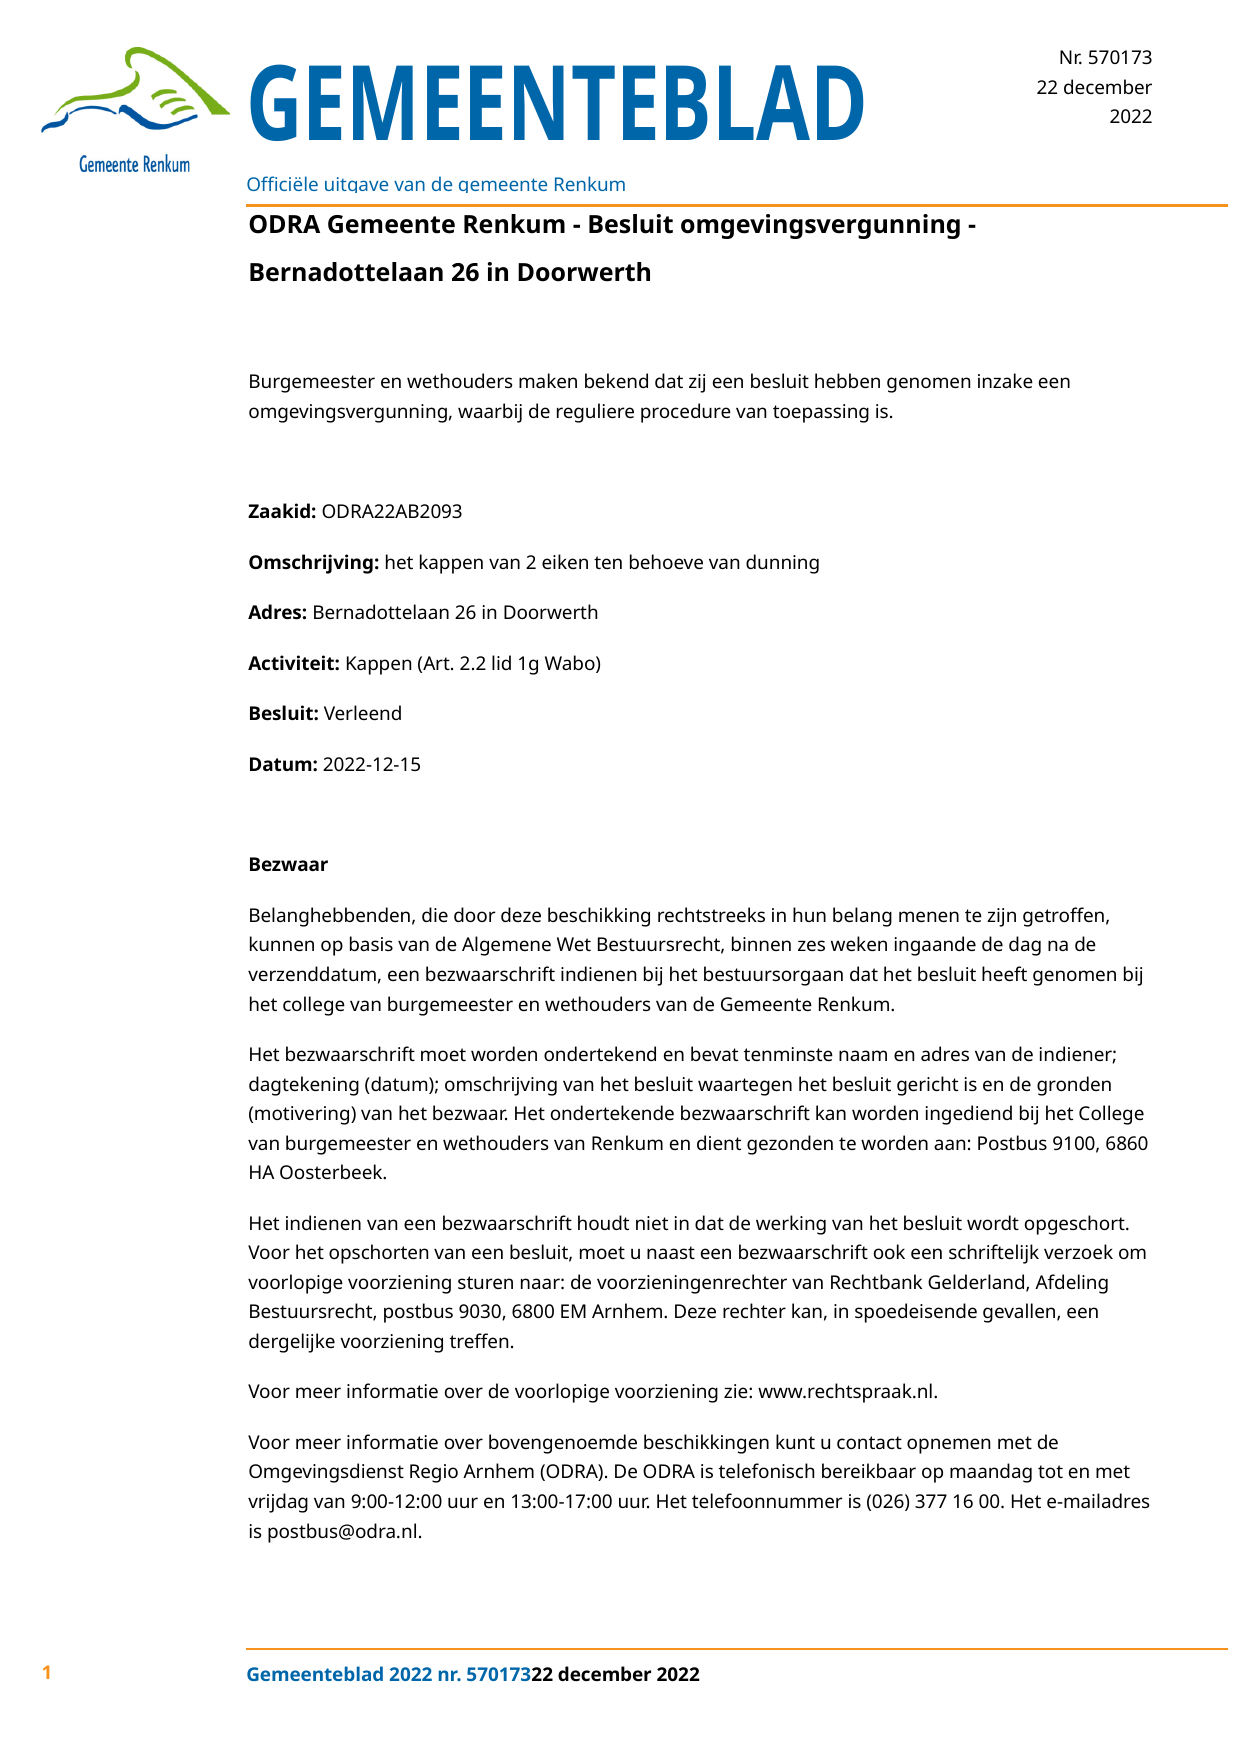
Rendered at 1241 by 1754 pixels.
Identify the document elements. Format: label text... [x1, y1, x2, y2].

text Het bezwaarschrift moet worden ondertekend en bevat tenminste naam en adres van de indiener; dagtekening (datum); omschrijving van het besluit waartegen het besluit gericht is en de gronden (motivering) van het bezwaar. Het ondertekende bezwaarschrift kan worden ingediend bij het College van burgemeester en wethouders van Renkum en dient gezonden te worden aan: Postbus 9100, 6860 HA Oosterbeek. [248, 1041, 1152, 1185]
text Bezwaar [248, 852, 1152, 877]
text Datum: 2022-12-15 [248, 751, 1152, 777]
text Omschrijving: het kappen van 2 eiken ten behoeve van dunning [248, 549, 1152, 575]
picture [41, 47, 231, 172]
text Burgemeester en wethouders maken bekend dat zij een besluit hebben genomen inzake een omgevingsvergunning, waarbij de reguliere procedure van toepassing is. [248, 368, 1152, 424]
text Het indienen van een bezwaarschrift houdt niet in dat de werking van het besluit wordt opgeschort. Voor het opschorten van een besluit, moet u naast een bezwaarschrift ook een schriftelijk verzoek om voorlopige voorziening sturen naar: de voorzieningenrechter van Rechtbank Gelderland, Afdeling Bestuursrecht, postbus 9030, 6800 EM Arnhem. Deze rechter kan, in spoedeisende gevallen, een dergelijke voorziening treffen. [248, 1210, 1152, 1354]
text Voor meer informatie over de voorlopige voorziening zie: www.rechtspraak.nl. [248, 1379, 1152, 1404]
text Voor meer informatie over bovengenoemde beschikkingen kunt u contact opnemen met de Omgevingsdienst Regio Arnhem (ODRA). De ODRA is telefonisch bereikbaar op maandag tot en met vrijdag van 9:00-12:00 uur en 13:00-17:00 uur. Het telefoonnummer is (026) 377 16 00. Het e-mailadres is postbus@odra.nl. [248, 1429, 1152, 1544]
text ODRA Gemeente Renkum - Besluit omgevingsvergunning - Bernadottelaan 26 in Doorwerth [248, 207, 1152, 288]
text Belanghebbenden, die door deze beschikking rechtstreeks in hun belang menen te zijn getroffen, kunnen op basis van de Algemene Wet Bestuursrecht, binnen zes weken ingaande de dag na de verzenddatum, een bezwaarschrift indienen bij het bestuursorgaan dat het besluit heeft genomen bij het college van burgemeester en wethouders van de Gemeente Renkum. [248, 902, 1152, 1017]
text Zaakid: ODRA22AB2093 [248, 499, 1152, 524]
text Activiteit: Kappen (Art. 2.2 lid 1g Wabo) [248, 650, 1152, 676]
text Besluit: Verleend [248, 700, 1152, 726]
text Adres: Bernadottelaan 26 in Doorwerth [248, 599, 1152, 625]
